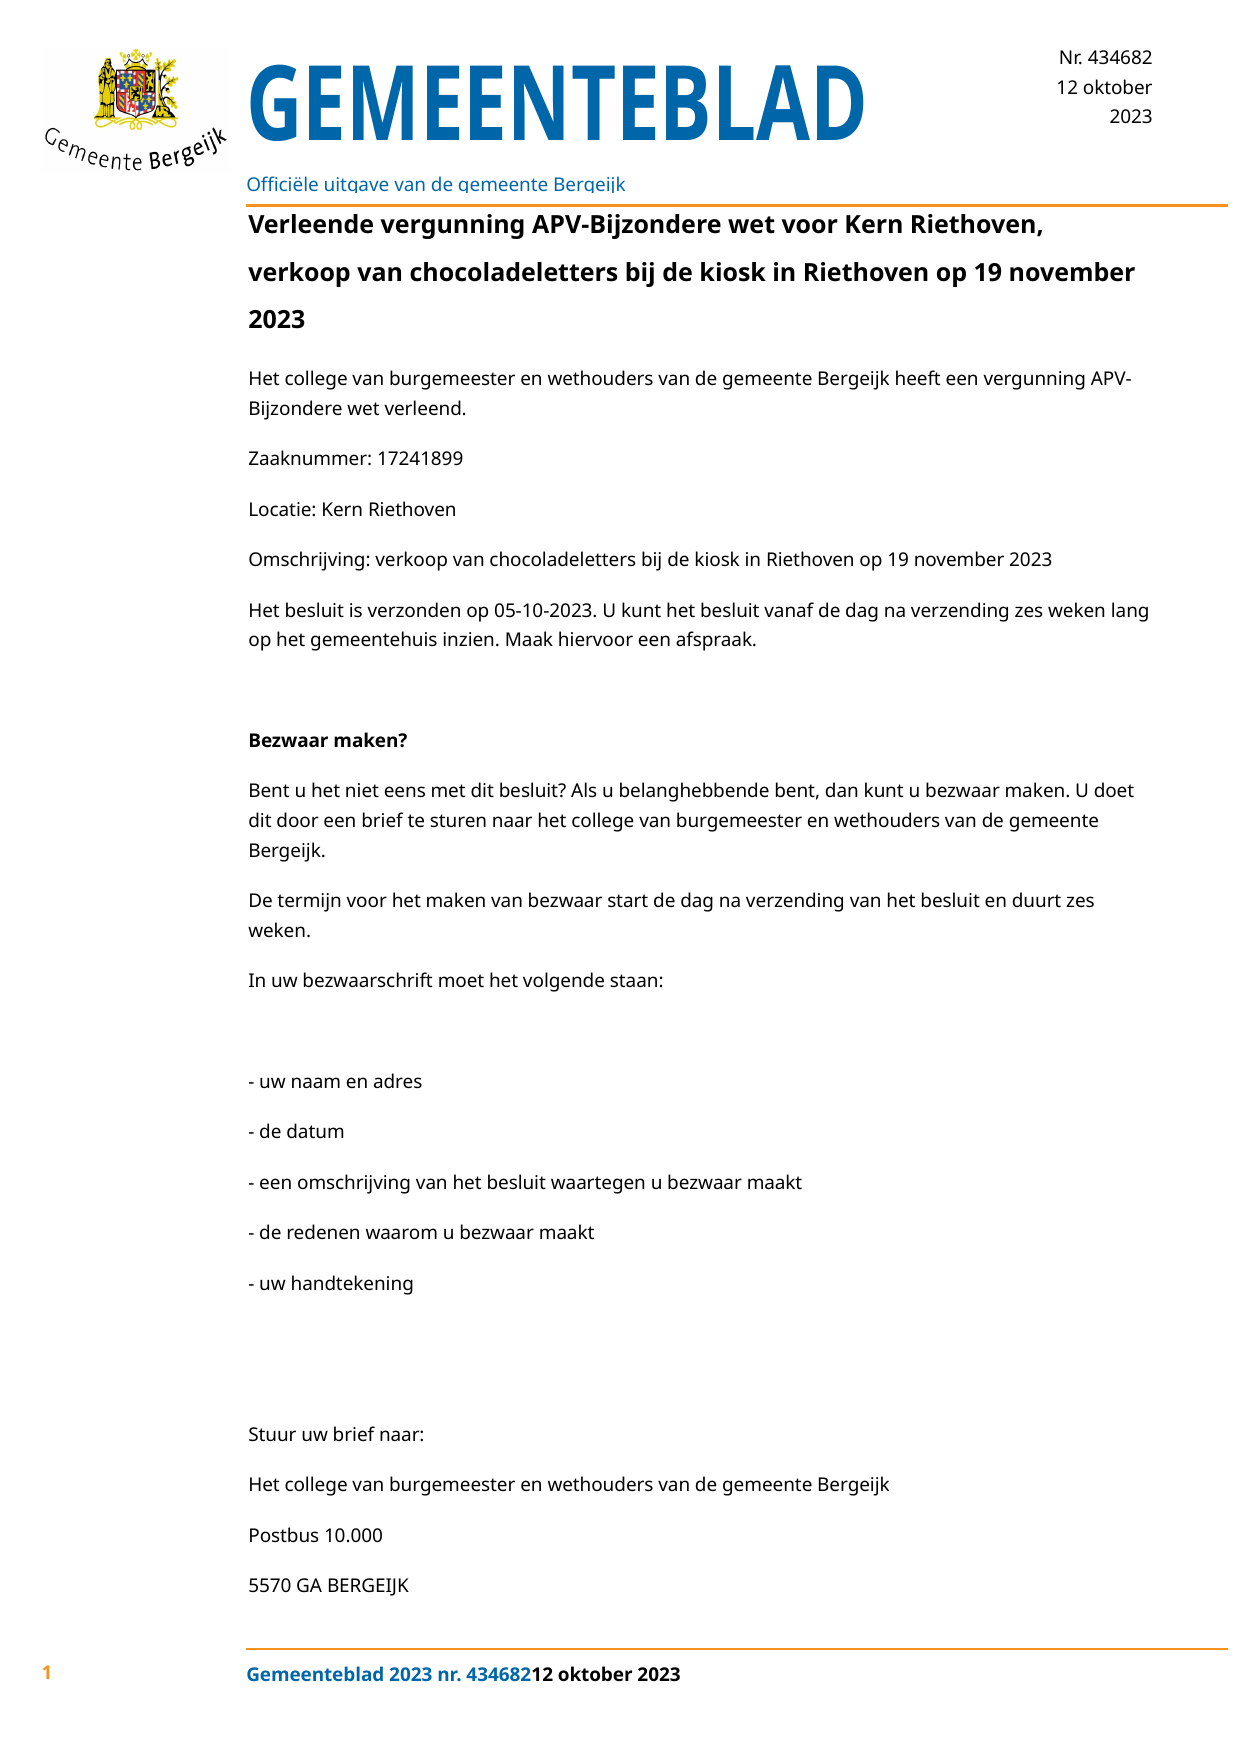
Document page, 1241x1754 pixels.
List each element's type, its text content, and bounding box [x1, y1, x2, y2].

text Postbus 10.000 [248, 1522, 1152, 1547]
text In uw bezwaarschrift moet het volgende staan: [248, 967, 1152, 993]
text Verleende vergunning APV-Bijzondere wet voor Kern Riethoven, verkoop van chocoladeletters bij de kiosk in Riethoven op 19 november 2023 [248, 207, 1152, 336]
picture [41, 47, 231, 172]
text Zaaknummer: 17241899 [248, 446, 1152, 471]
text Locatie: Kern Riethoven [248, 496, 1152, 522]
text Het college van burgemeester en wethouders van de gemeente Bergeijk heeft een vergunning APV-Bijzondere wet verleend. [248, 366, 1152, 421]
text De termijn voor het maken van bezwaar start de dag na verzending van het besluit en duurt zes weken. [248, 887, 1152, 942]
text Omschrijving: verkoop van chocoladeletters bij de kiosk in Riethoven op 19 november 2023 [248, 546, 1152, 572]
text Stuur uw brief naar: [248, 1421, 1152, 1447]
text Het besluit is verzonden op 05-10-2023. U kunt het besluit vanaf de dag na verzending zes weken lang op het gemeentehuis inzien. Maak hiervoor een afspraak. [248, 597, 1152, 652]
text - de datum [248, 1118, 1152, 1144]
text 5570 GA BERGEIJK [248, 1572, 1152, 1598]
text Bent u het niet eens met dit besluit? Als u belanghebbende bent, dan kunt u bezwaar maken. U doet dit door een brief te sturen naar het college van burgemeester en wethouders van de gemeente Bergeijk. [248, 778, 1152, 862]
text - een omschrijving van het besluit waartegen u bezwaar maakt [248, 1169, 1152, 1194]
text - uw naam en adres [248, 1068, 1152, 1094]
text - uw handtekening [248, 1270, 1152, 1295]
text - de redenen waarom u bezwaar maakt [248, 1219, 1152, 1245]
text Bezwaar maken? [248, 727, 1152, 753]
text Het college van burgemeester en wethouders van de gemeente Bergeijk [248, 1471, 1152, 1497]
